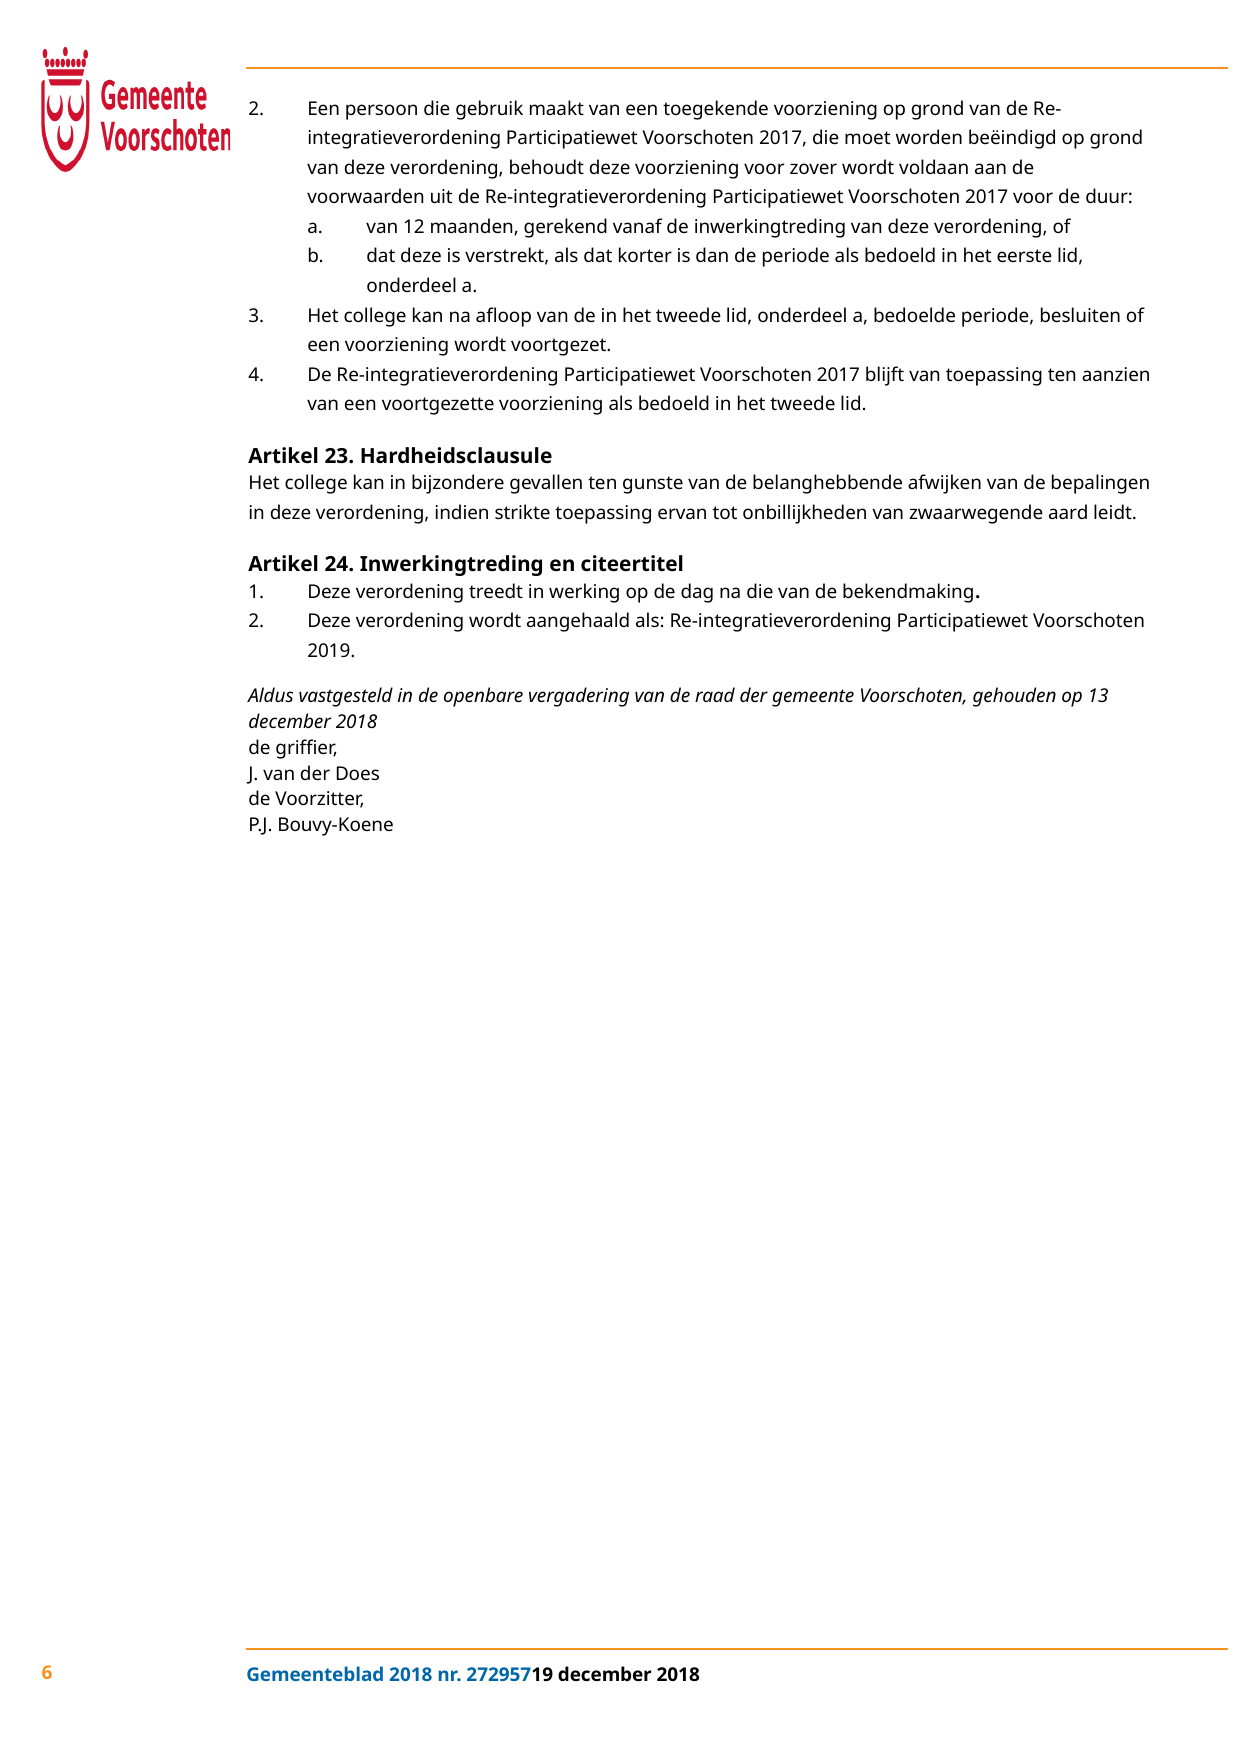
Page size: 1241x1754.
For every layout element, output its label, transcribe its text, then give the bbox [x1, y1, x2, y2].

list De Re-integratieverordening Participatiewet Voorschoten 2017 blijft van toepassing ten aanzien van een voortgezette voorziening als bedoeld in het tweede lid. [248, 361, 1152, 416]
text de Voorzitter, [248, 786, 1152, 811]
list dat deze is verstrekt, als dat korter is dan de periode als bedoeld in het eerste lid, onderdeel a. [307, 243, 1152, 298]
list van 12 maanden, gerekend vanaf de inwerkingtreding van deze verordening, of [307, 213, 1152, 239]
text de griffier, [248, 734, 1152, 760]
text Het college kan in bijzondere gevallen ten gunste van de belanghebbende afwijken van de bepalingen in deze verordening, indien strikte toepassing ervan tot onbillijkheden van zwaarwegende aard leidt. [248, 469, 1152, 525]
text Aldus vastgesteld in de openbare vergadering van de raad der gemeente Voorschoten, gehouden op 13 december 2018 [248, 683, 1152, 734]
list Het college kan na afloop van de in het tweede lid, onderdeel a, bedoelde periode, besluiten of een voorziening wordt voortgezet. [248, 302, 1152, 357]
list Een persoon die gebruik maakt van een toegekende voorziening op grond van de Re-integratieverordening Participatiewet Voorschoten 2017, die moet worden beëindigd op grond van deze verordening, behoudt deze voorziening voor zover wordt voldaan aan de voorwaarden uit de Re-integratieverordening Participatiewet Voorschoten 2017 voor de duur: [248, 95, 1152, 209]
picture [41, 47, 231, 172]
text J. van der Does [248, 760, 1152, 786]
text Artikel 24. Inwerkingtreding en citeertitel [248, 549, 1152, 578]
list Deze verordening treedt in werking op de dag na die van de bekendmaking. [248, 578, 1152, 604]
list Deze verordening wordt aangehaald als: Re-integratieverordening Participatiewet Voorschoten 2019. [248, 607, 1152, 663]
text Artikel 23. Hardheidsclausule [248, 441, 1152, 469]
text P.J. Bouvy-Koene [248, 811, 1152, 837]
